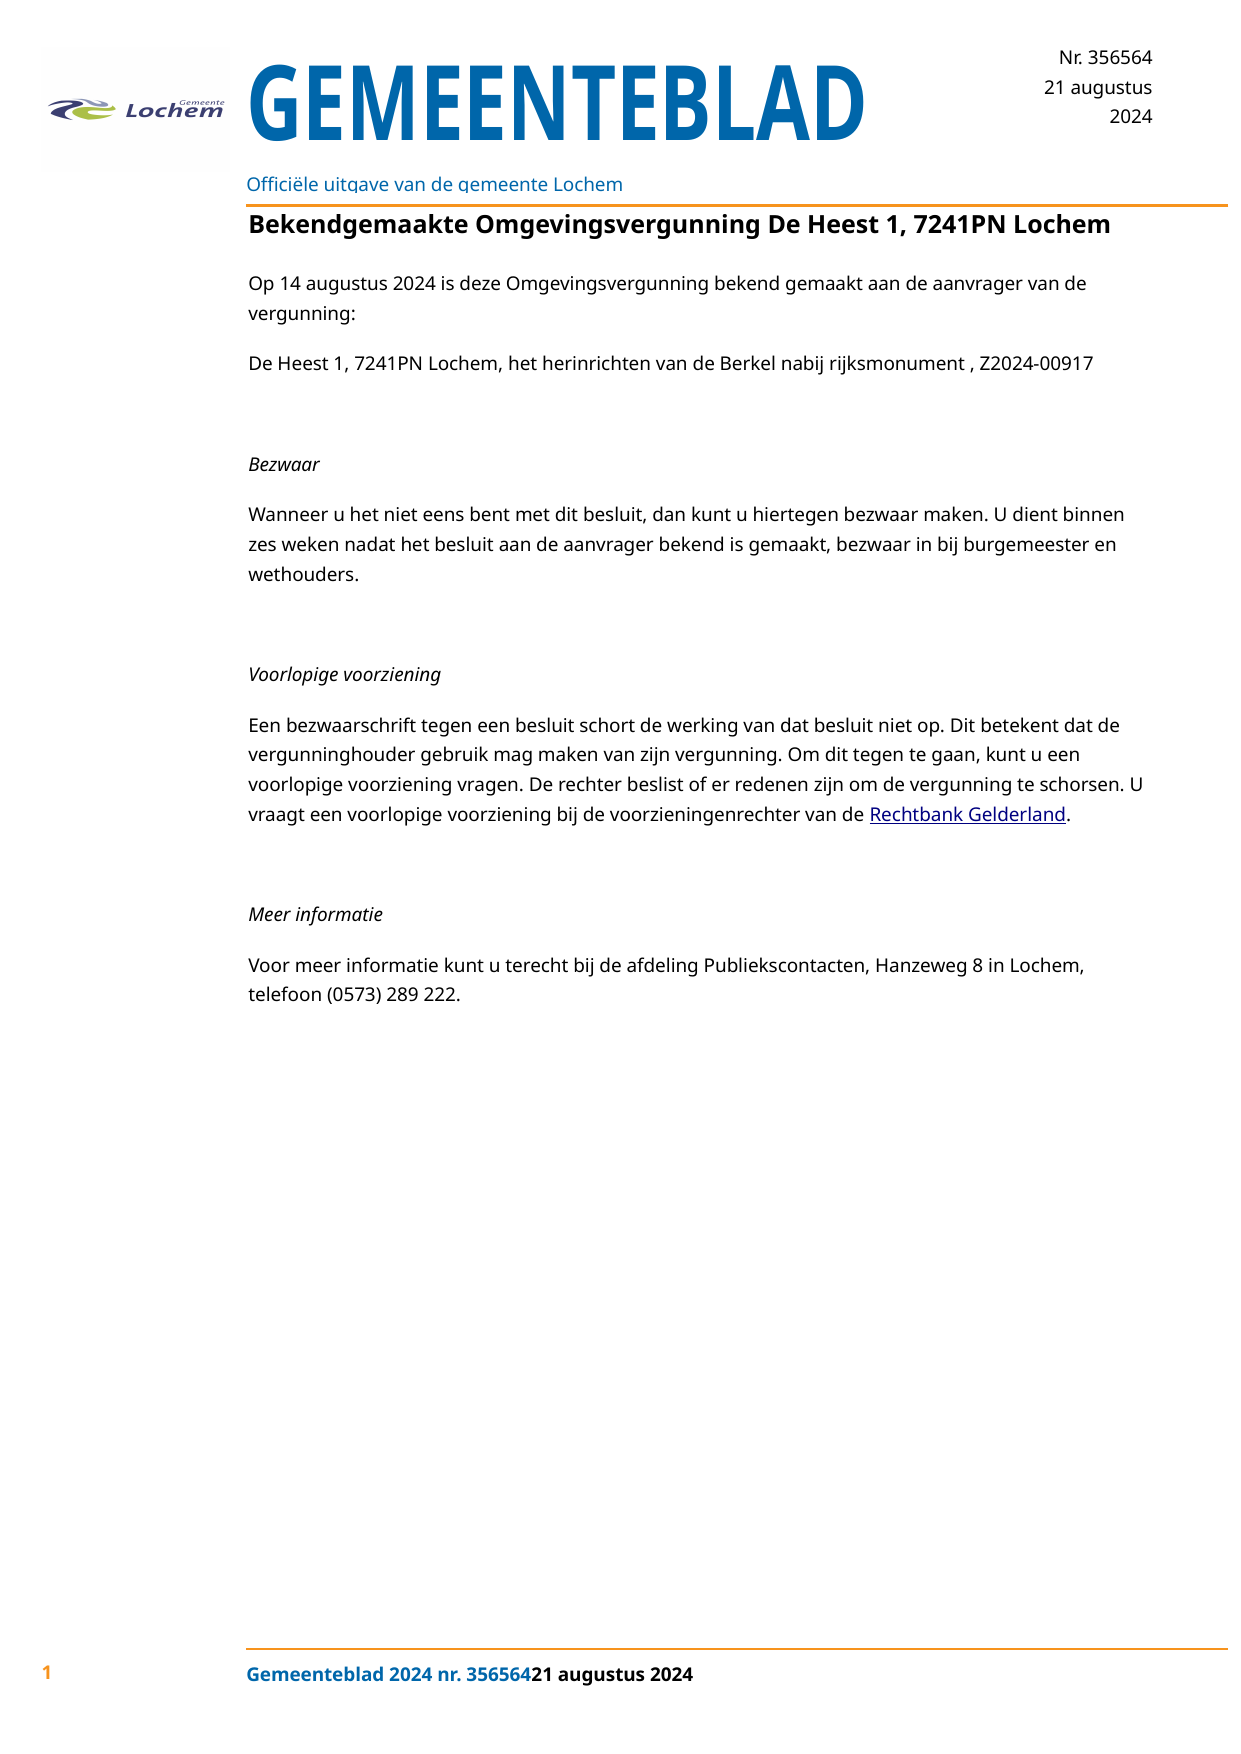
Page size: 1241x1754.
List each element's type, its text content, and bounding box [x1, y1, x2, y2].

text Een bezwaarschrift tegen een besluit schort de werking van dat besluit niet op. Dit betekent dat de vergunninghouder gebruik mag maken van zijn vergunning. Om dit tegen te gaan, kunt u een voorlopige voorziening vragen. De rechter beslist of er redenen zijn om de vergunning te schorsen. U vraagt een voorlopige voorziening bij de voorzieningenrechter van de Rechtbank Gelderland. [248, 712, 1152, 826]
text Voor meer informatie kunt u terecht bij de afdeling Publiekscontacten, Hanzeweg 8 in Lochem, telefoon (0573) 289 222. [248, 952, 1152, 1007]
text Wanneer u het niet eens bent met dit besluit, dan kunt u hiertegen bezwaar maken. U dient binnen zes weken nadat het besluit aan de aanvrager bekend is gemaakt, bezwaar in bij burgemeester en wethouders. [248, 502, 1152, 586]
picture [41, 47, 231, 172]
text Meer informatie [248, 902, 1152, 927]
text Op 14 augustus 2024 is deze Omgevingsvergunning bekend gemaakt aan de aanvrager van de vergunning: [248, 270, 1152, 326]
text Bekendgemaakte Omgevingsvergunning De Heest 1, 7241PN Lochem [248, 207, 1152, 241]
text Bezwaar [248, 451, 1152, 477]
text De Heest 1, 7241PN Lochem, het herinrichten van de Berkel nabij rijksmonument , Z2024-00917 [248, 350, 1152, 376]
text Voorlopige voorziening [248, 662, 1152, 687]
